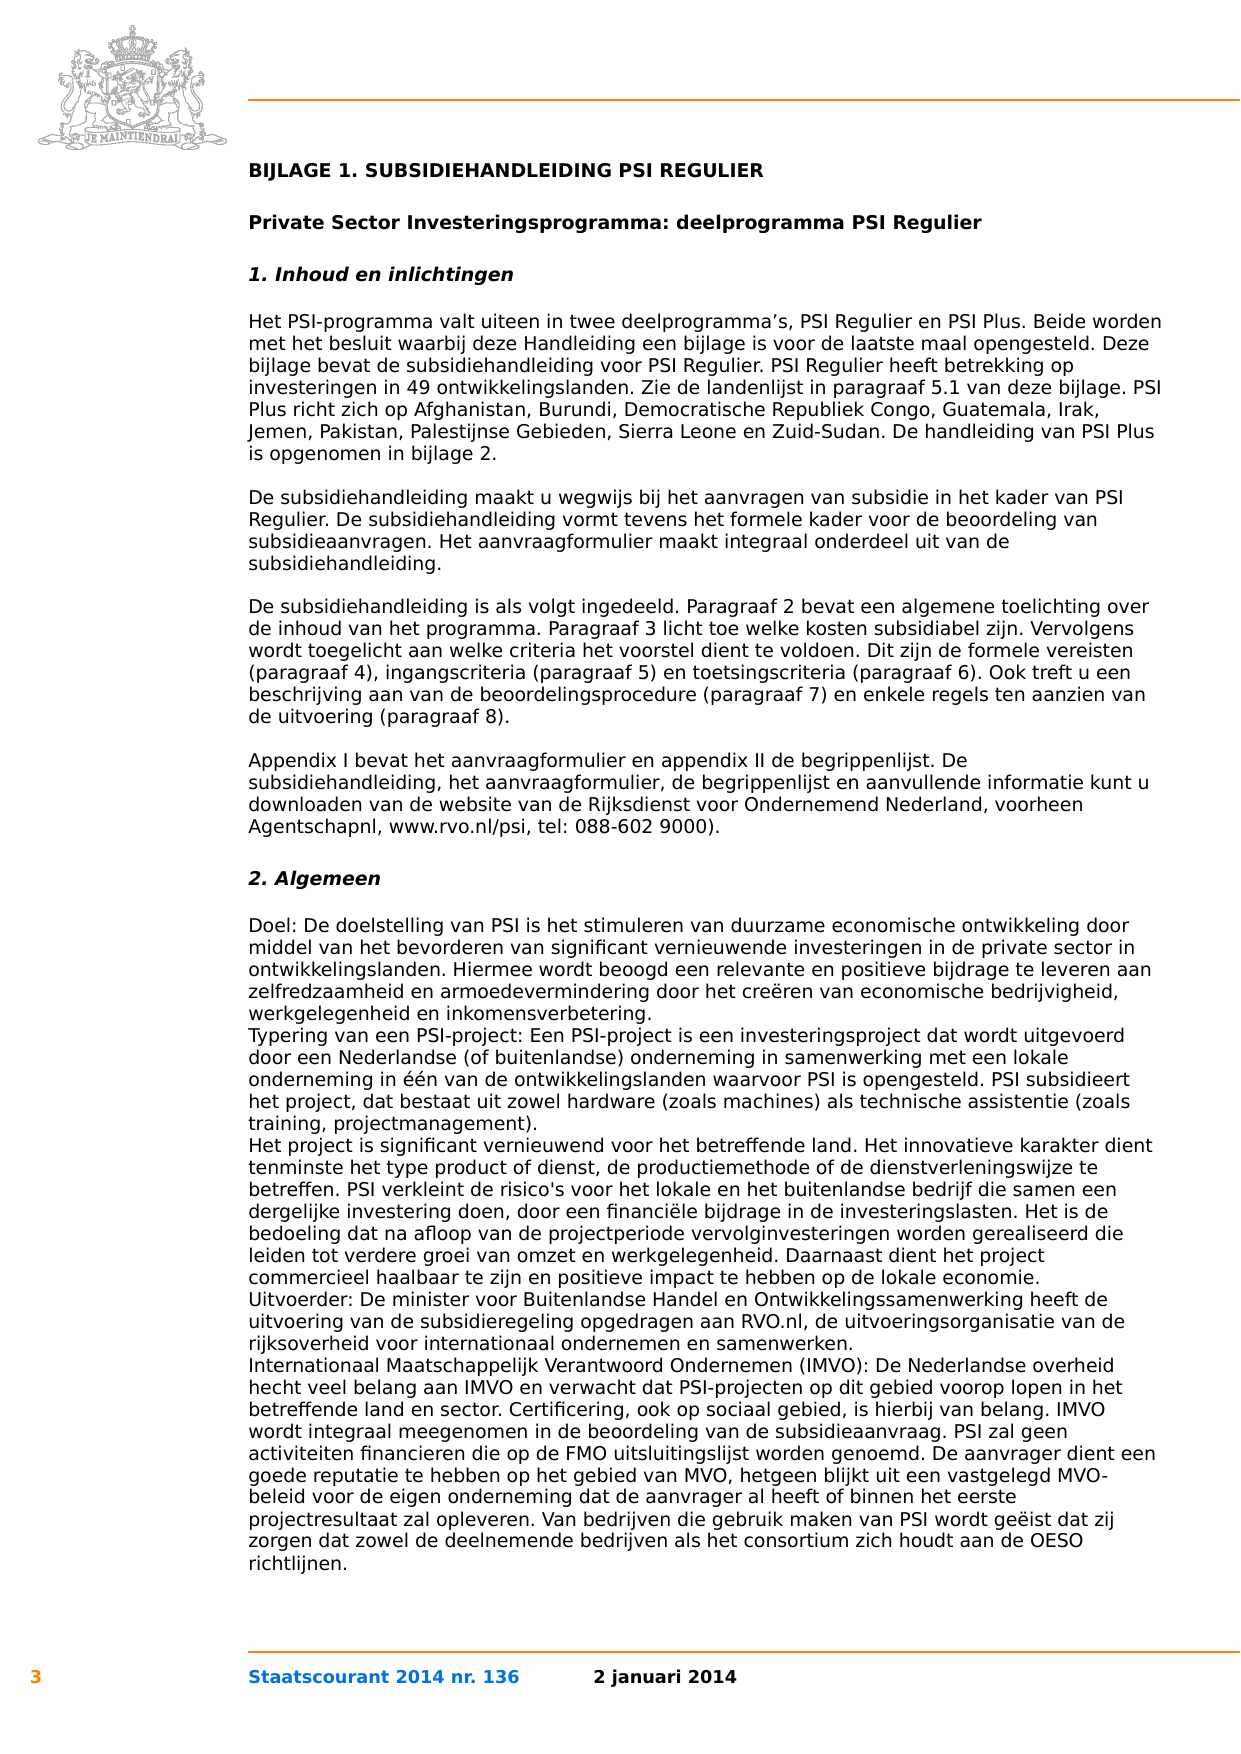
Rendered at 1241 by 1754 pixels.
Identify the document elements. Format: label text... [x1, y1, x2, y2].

text De subsidiehandleiding is als volgt ingedeeld. Paragraaf 2 bevat een algemene toelichting over de inhoud van het programma. Paragraaf 3 licht toe welke kosten subsidiabel zijn. Vervolgens wordt toegelicht aan welke criteria het voorstel dient te voldoen. Dit zijn de formele vereisten (paragraaf 4), ingangscriteria (paragraaf 5) en toetsingscriteria (paragraaf 6). Ook treft u een beschrijving aan van de beoordelingsprocedure (paragraaf 7) en enkele regels ten aanzien van de uitvoering (paragraaf 8). [248, 596, 1163, 728]
text Internationaal Maatschappelijk Verantwoord Ondernemen (IMVO): De Nederlandse overheid hecht veel belang aan IMVO en verwacht dat PSI-projecten op dit gebied voorop lopen in het betreffende land en sector. Certificering, ook op sociaal gebied, is hierbij van belang. IMVO wordt integraal meegenomen in de beoordeling van de subsidieaanvraag. PSI zal geen activiteiten financieren die op de FMO uitsluitingslijst worden genoemd. De aanvrager dient een goede reputatie te hebben op het gebied van MVO, hetgeen blijkt uit een vastgelegd MVO-beleid voor de eigen onderneming dat de aanvrager al heeft of binnen het eerste projectresultaat zal opleveren. Van bedrijven die gebruik maken van PSI wordt geëist dat zij zorgen dat zowel de deelnemende bedrijven als het consortium zich houdt aan de OESO richtlijnen. [248, 1354, 1163, 1574]
text Uitvoerder: De minister voor Buitenlandse Handel en Ontwikkelingssamenwerking heeft de uitvoering van de subsidieregeling opgedragen aan RVO.nl, de uitvoeringsorganisatie van de rijksoverheid voor internationaal ondernemen en samenwerken. [248, 1289, 1163, 1354]
text Typering van een PSI-project: Een PSI-project is een investeringsproject dat wordt uitgevoerd door een Nederlandse (of buitenlandse) onderneming in samenwerking met een lokale onderneming in één van de ontwikkelingslanden waarvoor PSI is opengesteld. PSI subsidieert het project, dat bestaat uit zowel hardware (zoals machines) als technische assistentie (zoals training, projectmanagement). [248, 1025, 1163, 1135]
text De subsidiehandleiding maakt u wegwijs bij het aanvragen van subsidie in het kader van PSI Regulier. De subsidiehandleiding vormt tevens het formele kader voor de beoordeling van subsidieaanvragen. Het aanvraagformulier maakt integraal onderdeel uit van de subsidiehandleiding. [248, 487, 1163, 574]
text Appendix I bevat het aanvraagformulier en appendix II de begrippenlijst. De subsidiehandleiding, het aanvraagformulier, de begrippenlijst en aanvullende informatie kunt u downloaden van de website van de Rijksdienst voor Ondernemend Nederland, voorheen Agentschapnl, www.rvo.nl/psi, tel: 088-602 9000). [248, 750, 1163, 838]
subtitle 2. Algemeen [248, 868, 1163, 890]
subtitle 1. Inhoud en inlichtingen [248, 264, 1163, 286]
picture [38, 25, 227, 150]
text Het project is significant vernieuwend voor het betreffende land. Het innovatieve karakter dient tenminste het type product of dienst, de productiemethode of de dienstverleningswijze te betreffen. PSI verkleint de risico's voor het lokale en het buitenlandse bedrijf die samen een dergelijke investering doen, door een financiële bijdrage in de investeringslasten. Het is de bedoeling dat na afloop van de projectperiode vervolginvesteringen worden gerealiseerd die leiden tot verdere groei van omzet en werkgelegenheid. Daarnaast dient het project commercieel haalbaar te zijn en positieve impact te hebben op de lokale economie. [248, 1135, 1163, 1289]
subtitle BIJLAGE 1. SUBSIDIEHANDLEIDING PSI REGULIER [248, 160, 1163, 182]
text Het PSI-programma valt uiteen in twee deelprogramma’s, PSI Regulier en PSI Plus. Beide worden met het besluit waarbij deze Handleiding een bijlage is voor de laatste maal opengesteld. Deze bijlage bevat de subsidiehandleiding voor PSI Regulier. PSI Regulier heeft betrekking op investeringen in 49 ontwikkelingslanden. Zie de landenlijst in paragraaf 5.1 van deze bijlage. PSI Plus richt zich op Afghanistan, Burundi, Democratische Republiek Congo, Guatemala, Irak, Jemen, Pakistan, Palestijnse Gebieden, Sierra Leone en Zuid-Sudan. De handleiding van PSI Plus is opgenomen in bijlage 2. [248, 311, 1163, 465]
text Doel: De doelstelling van PSI is het stimuleren van duurzame economische ontwikkeling door middel van het bevorderen van significant vernieuwende investeringen in de private sector in ontwikkelingslanden. Hiermee wordt beoogd een relevante en positieve bijdrage te leveren aan zelfredzaamheid en armoedevermindering door het creëren van economische bedrijvigheid, werkgelegenheid en inkomensverbetering. [248, 915, 1163, 1025]
subtitle Private Sector Investeringsprogramma: deelprogramma PSI Regulier [248, 212, 1163, 234]
